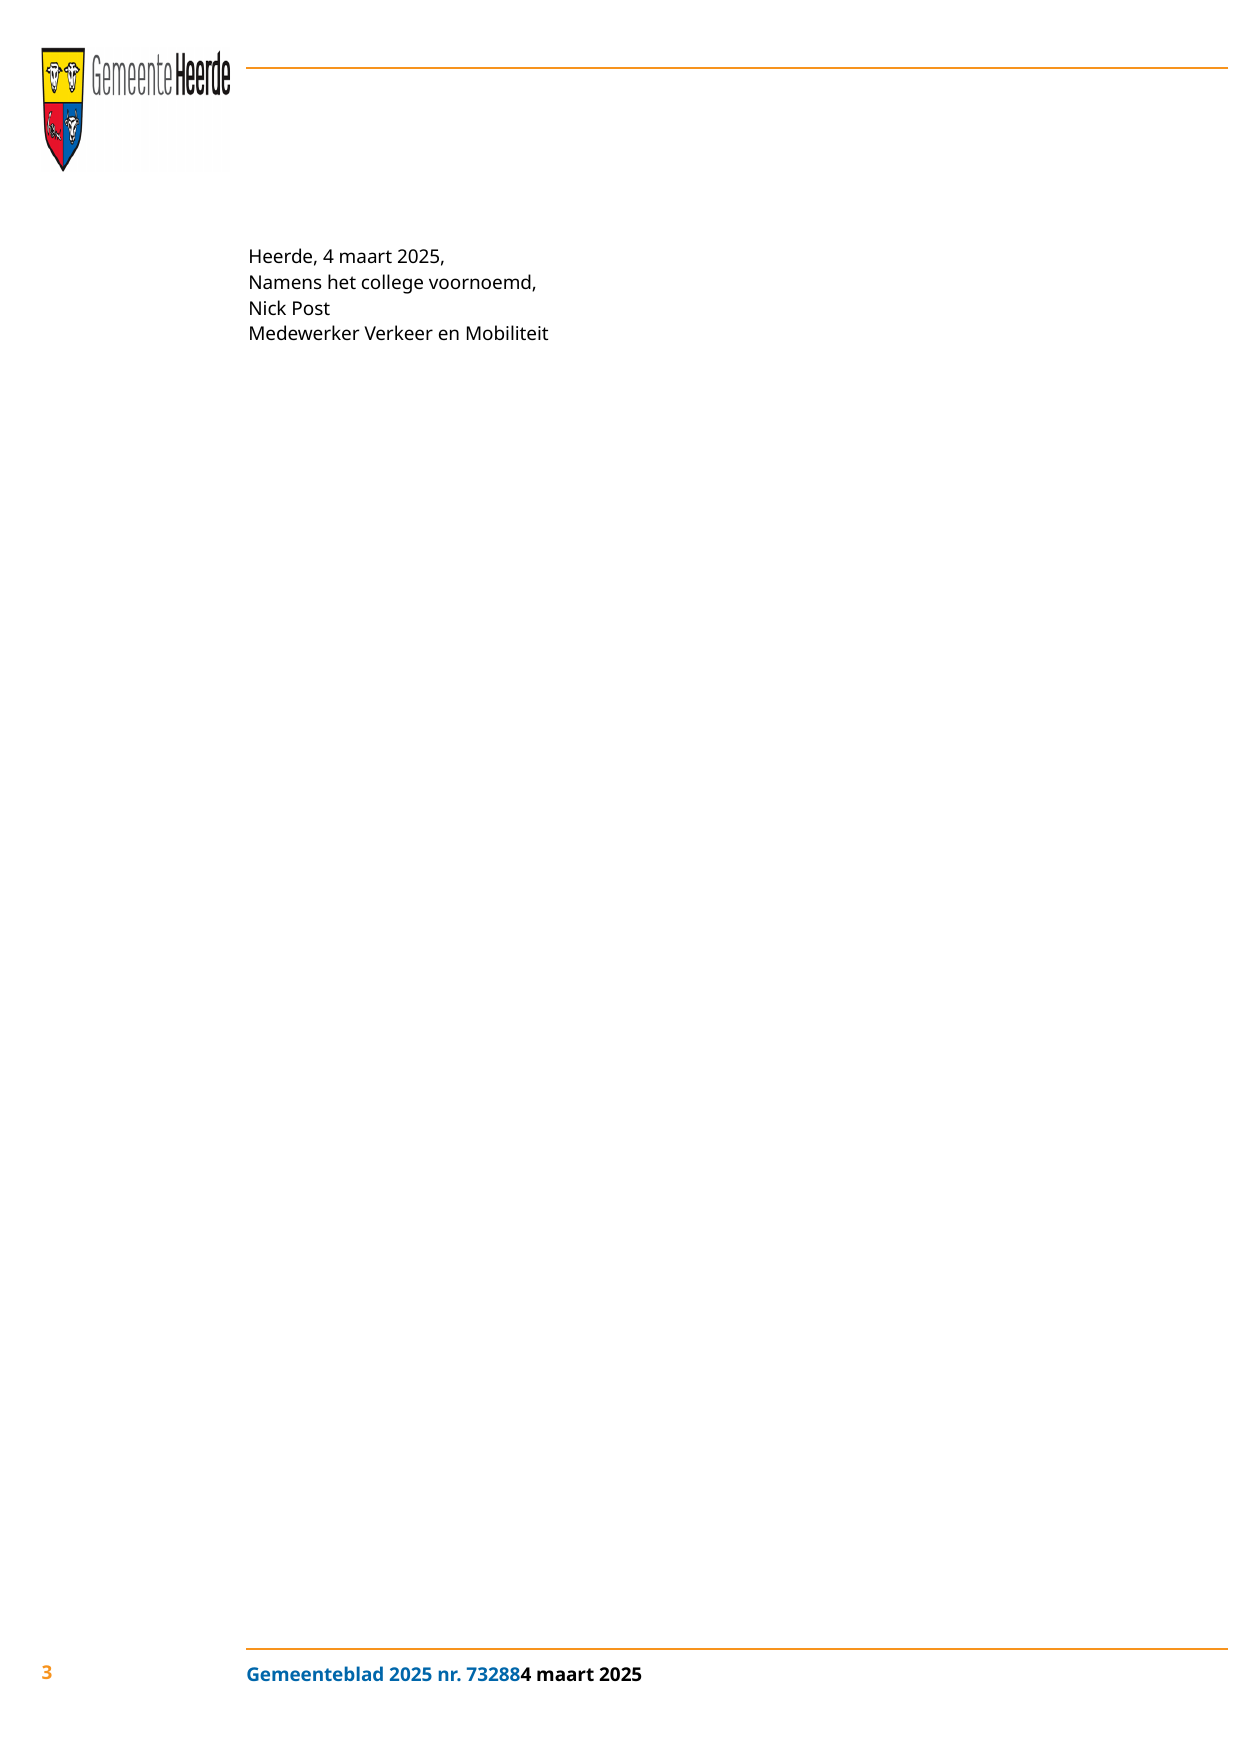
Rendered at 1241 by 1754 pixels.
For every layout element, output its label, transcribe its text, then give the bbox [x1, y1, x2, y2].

text Nick Post [248, 295, 1152, 321]
text Medewerker Verkeer en Mobiliteit [248, 321, 1152, 346]
picture [41, 47, 231, 172]
text Namens het college voornoemd, [248, 269, 1152, 295]
text Heerde, 4 maart 2025, [248, 243, 1152, 269]
